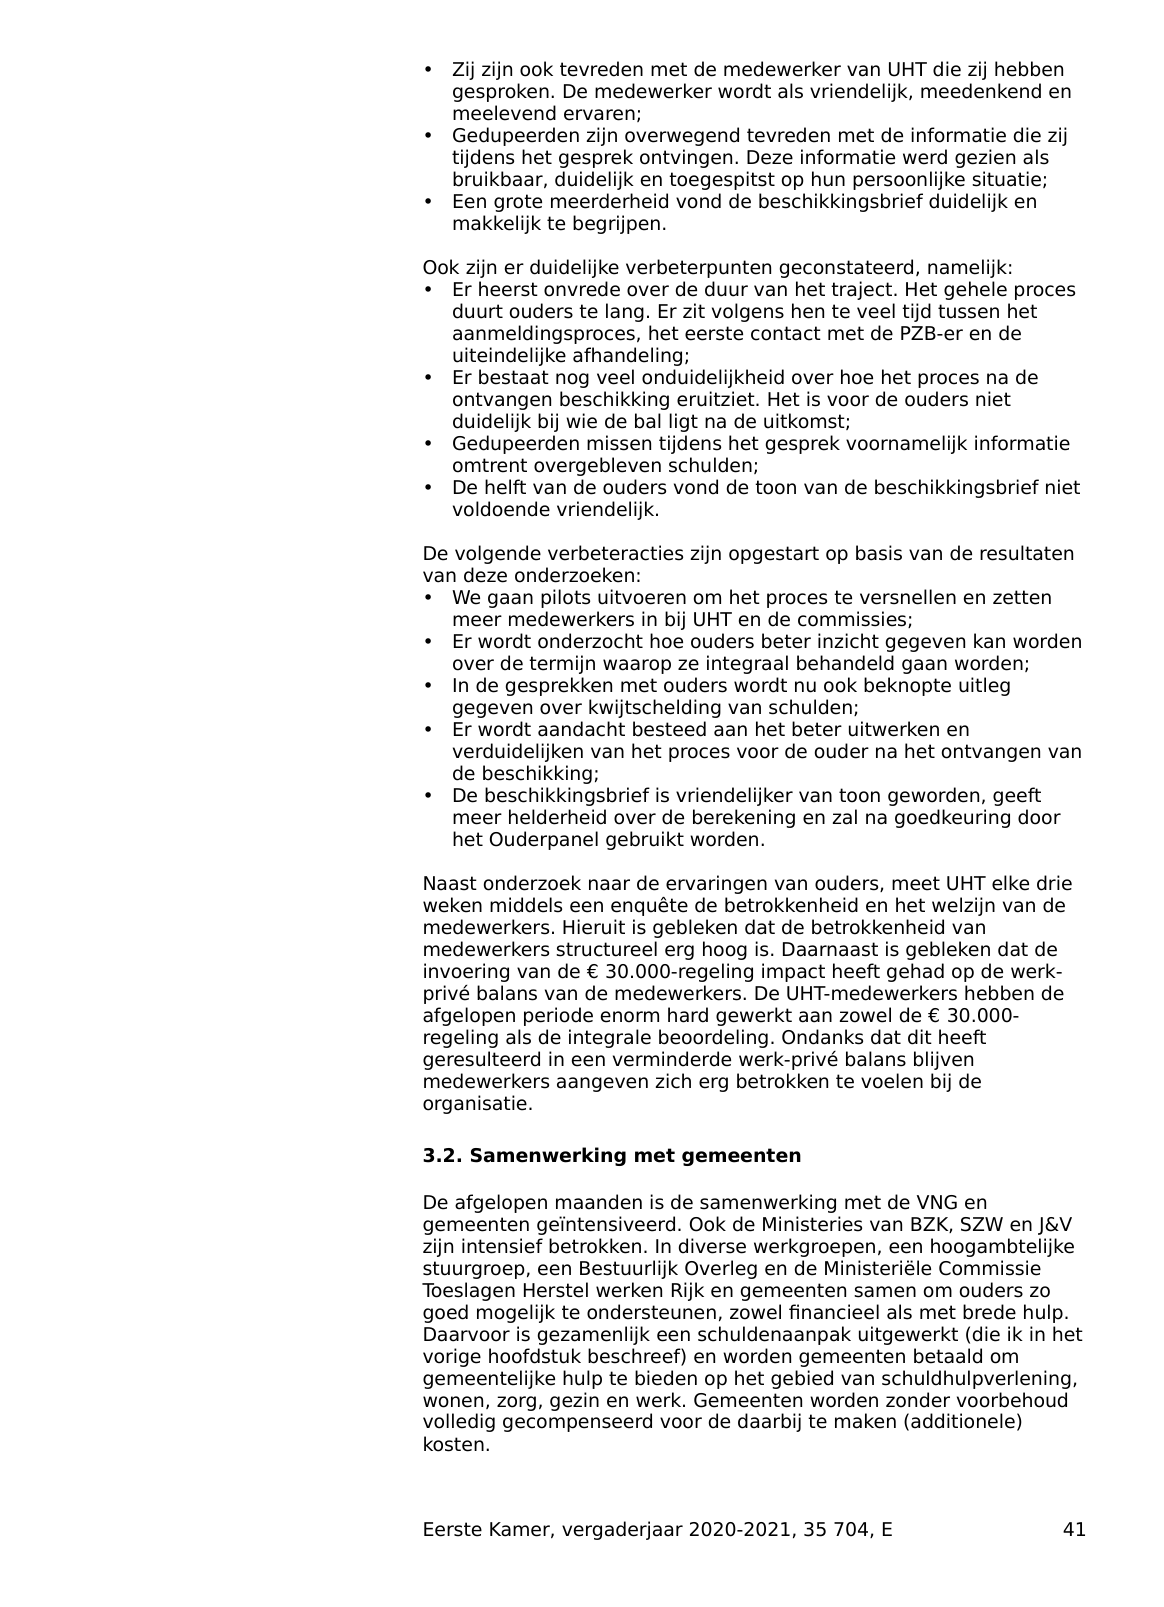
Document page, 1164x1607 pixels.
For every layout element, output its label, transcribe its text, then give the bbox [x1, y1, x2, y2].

text Ook zijn er duidelijke verbeterpunten geconstateerd, namelijk: [422, 257, 1087, 279]
text • De beschikkingsbrief is vriendelijker van toon geworden, geeft meer helderheid over de berekening en zal na goedkeuring door het Ouderpanel gebruikt worden. [422, 785, 1087, 851]
text • Er wordt aandacht besteed aan het beter uitwerken en verduidelijken van het proces voor de ouder na het ontvangen van de beschikking; [422, 719, 1087, 785]
subtitle 3.2. Samenwerking met gemeenten [422, 1145, 1087, 1167]
text • De helft van de ouders vond de toon van de beschikkingsbrief niet voldoende vriendelijk. [422, 477, 1087, 521]
text • Gedupeerden missen tijdens het gesprek voornamelijk informatie omtrent overgebleven schulden; [422, 433, 1087, 477]
text • Zij zijn ook tevreden met de medewerker van UHT die zij hebben gesproken. De medewerker wordt als vriendelijk, meedenkend en meelevend ervaren; [422, 59, 1087, 125]
text Naast onderzoek naar de ervaringen van ouders, meet UHT elke drie weken middels een enquête de betrokkenheid en het welzijn van de medewerkers. Hieruit is gebleken dat de betrokkenheid van medewerkers structureel erg hoog is. Daarnaast is gebleken dat de invoering van de € 30.000-regeling impact heeft gehad op de werk-privé balans van de medewerkers. De UHT-medewerkers hebben de afgelopen periode enorm hard gewerkt aan zowel de € 30.000-regeling als de integrale beoordeling. Ondanks dat dit heeft geresulteerd in een verminderde werk-privé balans blijven medewerkers aangeven zich erg betrokken te voelen bij de organisatie. [422, 873, 1087, 1115]
text • Er wordt onderzocht hoe ouders beter inzicht gegeven kan worden over de termijn waarop ze integraal behandeld gaan worden; [422, 631, 1087, 675]
text • Een grote meerderheid vond de beschikkingsbrief duidelijk en makkelijk te begrijpen. [422, 191, 1087, 235]
text • Er heerst onvrede over de duur van het traject. Het gehele proces duurt ouders te lang. Er zit volgens hen te veel tijd tussen het aanmeldingsproces, het eerste contact met de PZB-er en de uiteindelijke afhandeling; [422, 279, 1087, 367]
text • Er bestaat nog veel onduidelijkheid over hoe het proces na de ontvangen beschikking eruitziet. Het is voor de ouders niet duidelijk bij wie de bal ligt na de uitkomst; [422, 367, 1087, 433]
text De volgende verbeteracties zijn opgestart op basis van de resultaten van deze onderzoeken: [422, 543, 1087, 587]
text • We gaan pilots uitvoeren om het proces te versnellen en zetten meer medewerkers in bij UHT en de commissies; [422, 587, 1087, 631]
text De afgelopen maanden is de samenwerking met de VNG en gemeenten geïntensiveerd. Ook de Ministeries van BZK, SZW en J&V zijn intensief betrokken. In diverse werkgroepen, een hoogambtelijke stuurgroep, een Bestuurlijk Overleg en de Ministeriële Commissie Toeslagen Herstel werken Rijk en gemeenten samen om ouders zo goed mogelijk te ondersteunen, zowel financieel als met brede hulp. Daarvoor is gezamenlijk een schuldenaanpak uitgewerkt (die ik in het vorige hoofdstuk beschreef) en worden gemeenten betaald om gemeentelijke hulp te bieden op het gebied van schuldhulpverlening, wonen, zorg, gezin en werk. Gemeenten worden zonder voorbehoud volledig gecompenseerd voor de daarbij te maken (additionele) kosten. [422, 1192, 1087, 1455]
text • In de gesprekken met ouders wordt nu ook beknopte uitleg gegeven over kwijtschelding van schulden; [422, 675, 1087, 719]
text • Gedupeerden zijn overwegend tevreden met de informatie die zij tijdens het gesprek ontvingen. Deze informatie werd gezien als bruikbaar, duidelijk en toegespitst op hun persoonlijke situatie; [422, 125, 1087, 191]
